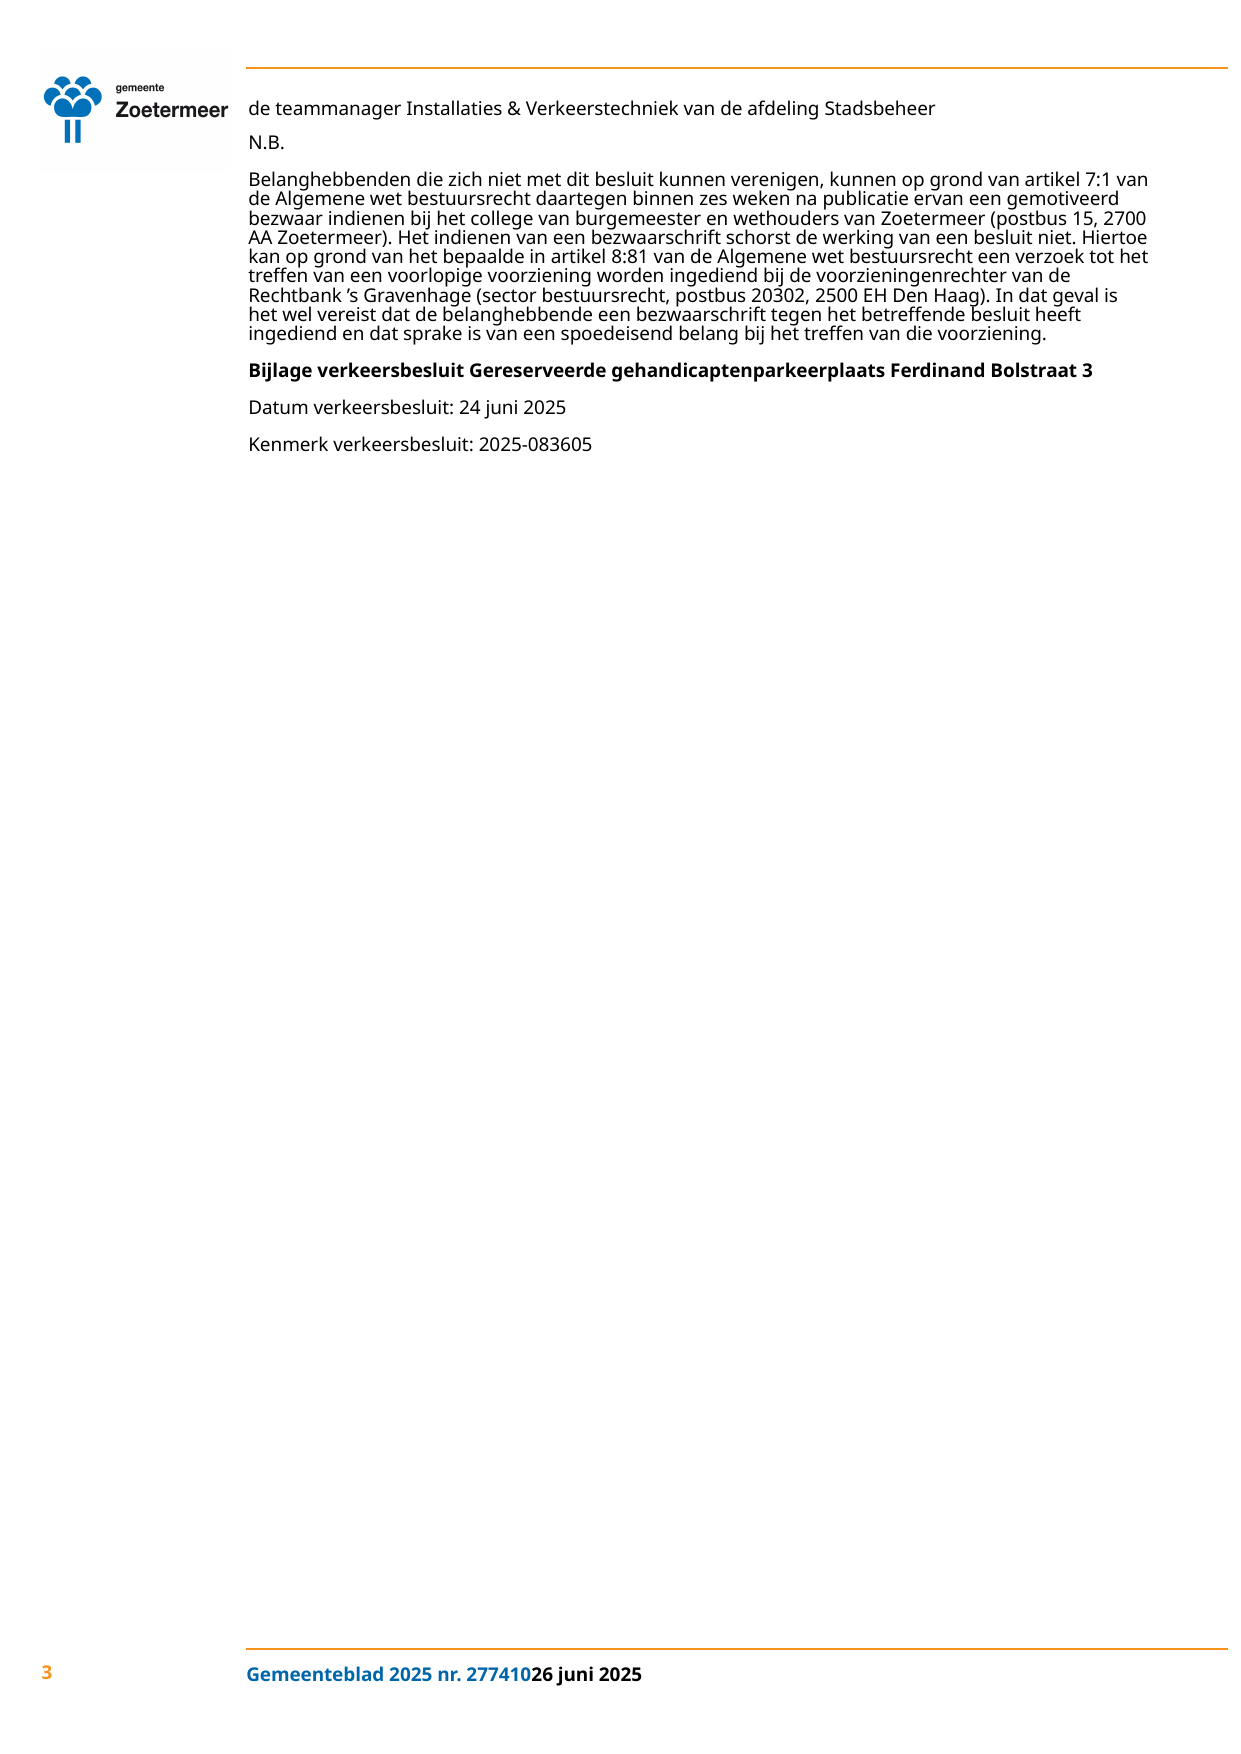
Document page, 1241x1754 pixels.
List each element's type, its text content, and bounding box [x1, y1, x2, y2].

picture [41, 47, 231, 172]
text N.B. [248, 134, 271, 153]
